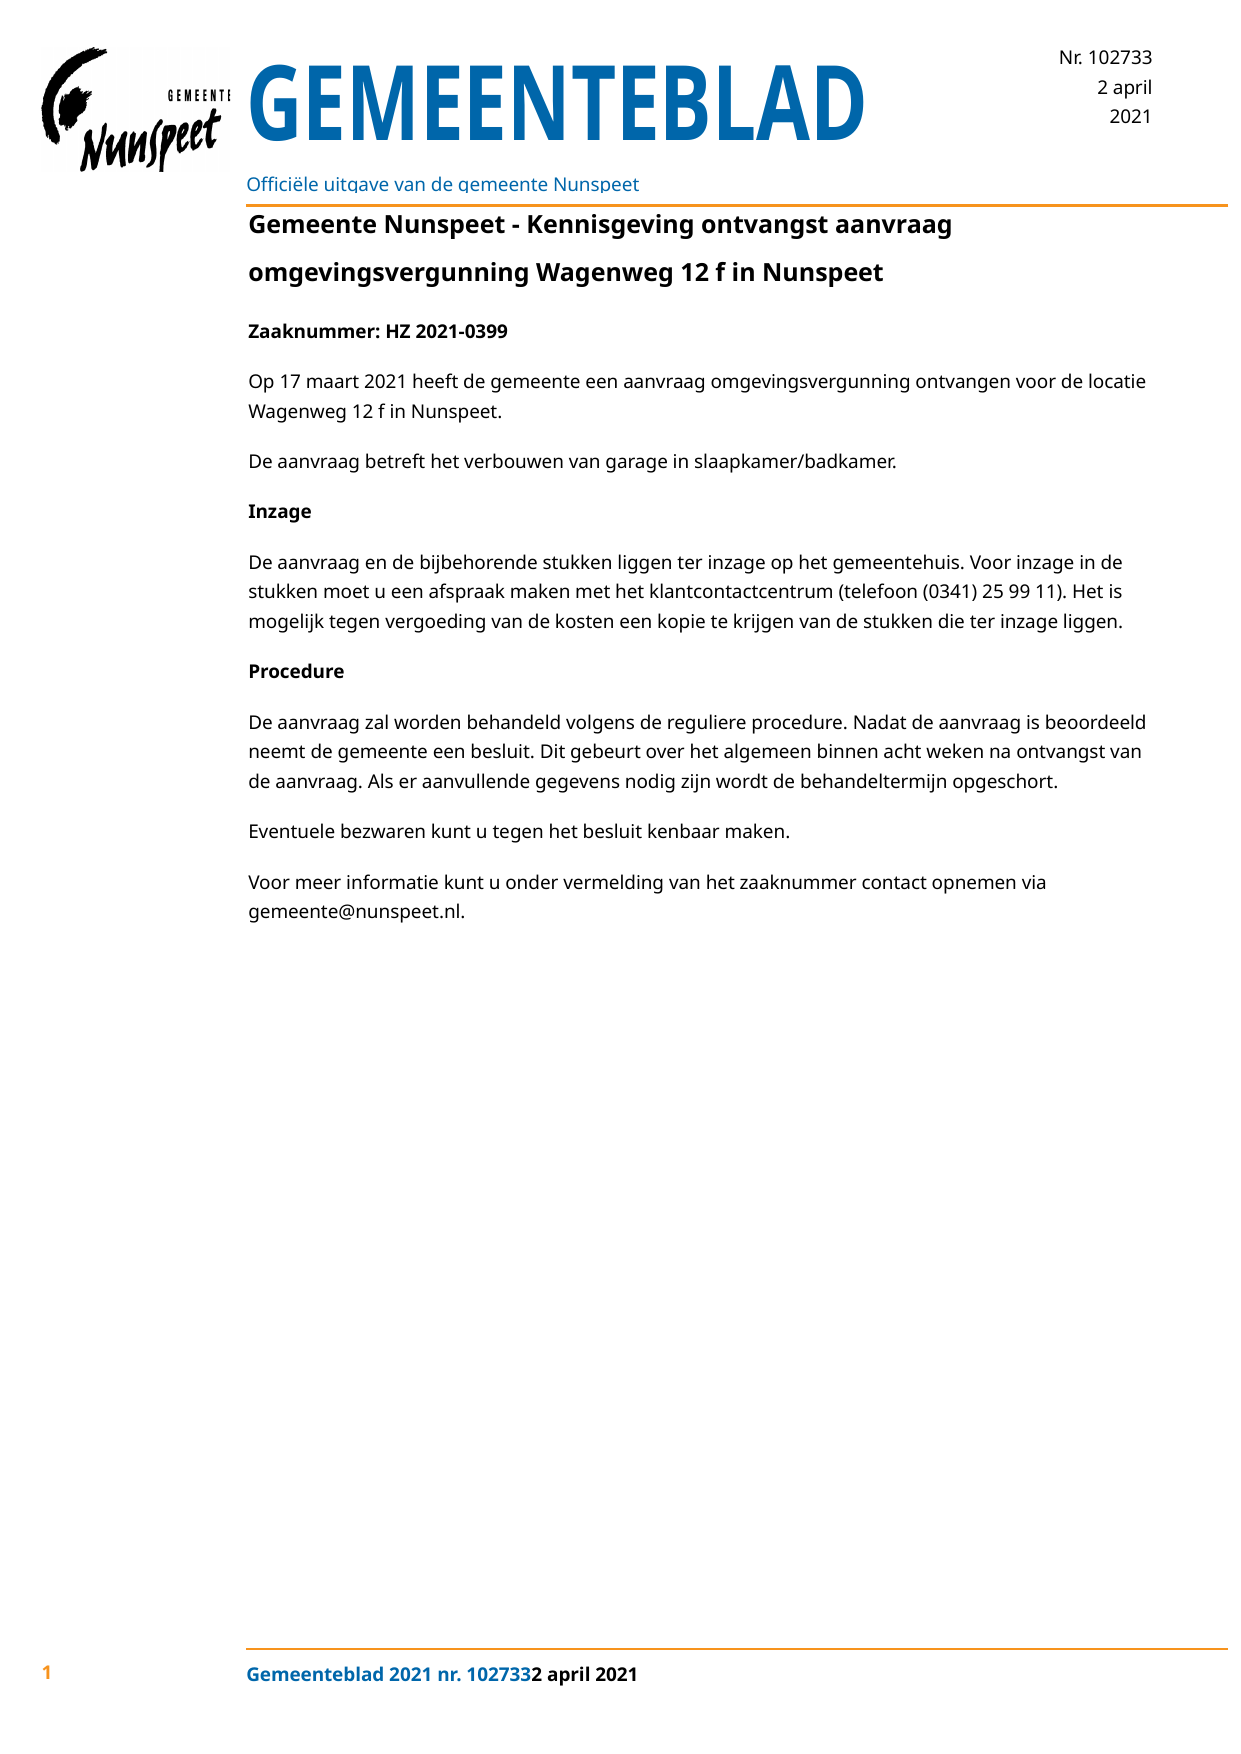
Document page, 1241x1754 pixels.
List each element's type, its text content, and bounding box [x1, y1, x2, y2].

text Eventuele bezwaren kunt u tegen het besluit kenbaar maken. [248, 819, 1152, 844]
text Voor meer informatie kunt u onder vermelding van het zaaknummer contact opnemen via gemeente@nunspeet.nl. [248, 869, 1152, 924]
text Gemeente Nunspeet - Kennisgeving ontvangst aanvraag omgevingsvergunning Wagenweg 12 f in Nunspeet [248, 207, 1152, 288]
picture [41, 47, 231, 172]
text Op 17 maart 2021 heeft de gemeente een aanvraag omgevingsvergunning ontvangen voor de locatie Wagenweg 12 f in Nunspeet. [248, 368, 1152, 424]
text De aanvraag zal worden behandeld volgens de reguliere procedure. Nadat de aanvraag is beoordeeld neemt de gemeente een besluit. Dit gebeurt over het algemeen binnen acht weken na ontvangst van de aanvraag. Als er aanvullende gegevens nodig zijn wordt de behandeltermijn opgeschort. [248, 709, 1152, 794]
text De aanvraag betreft het verbouwen van garage in slaapkamer/badkamer. [248, 448, 1152, 474]
text Procedure [248, 659, 1152, 684]
text Inzage [248, 499, 1152, 524]
text De aanvraag en de bijbehorende stukken liggen ter inzage op het gemeentehuis. Voor inzage in de stukken moet u een afspraak maken met het klantcontactcentrum (telefoon (0341) 25 99 11). Het is mogelijk tegen vergoeding van de kosten een kopie te krijgen van de stukken die ter inzage liggen. [248, 549, 1152, 634]
text Zaaknummer: HZ 2021-0399 [248, 318, 1152, 344]
